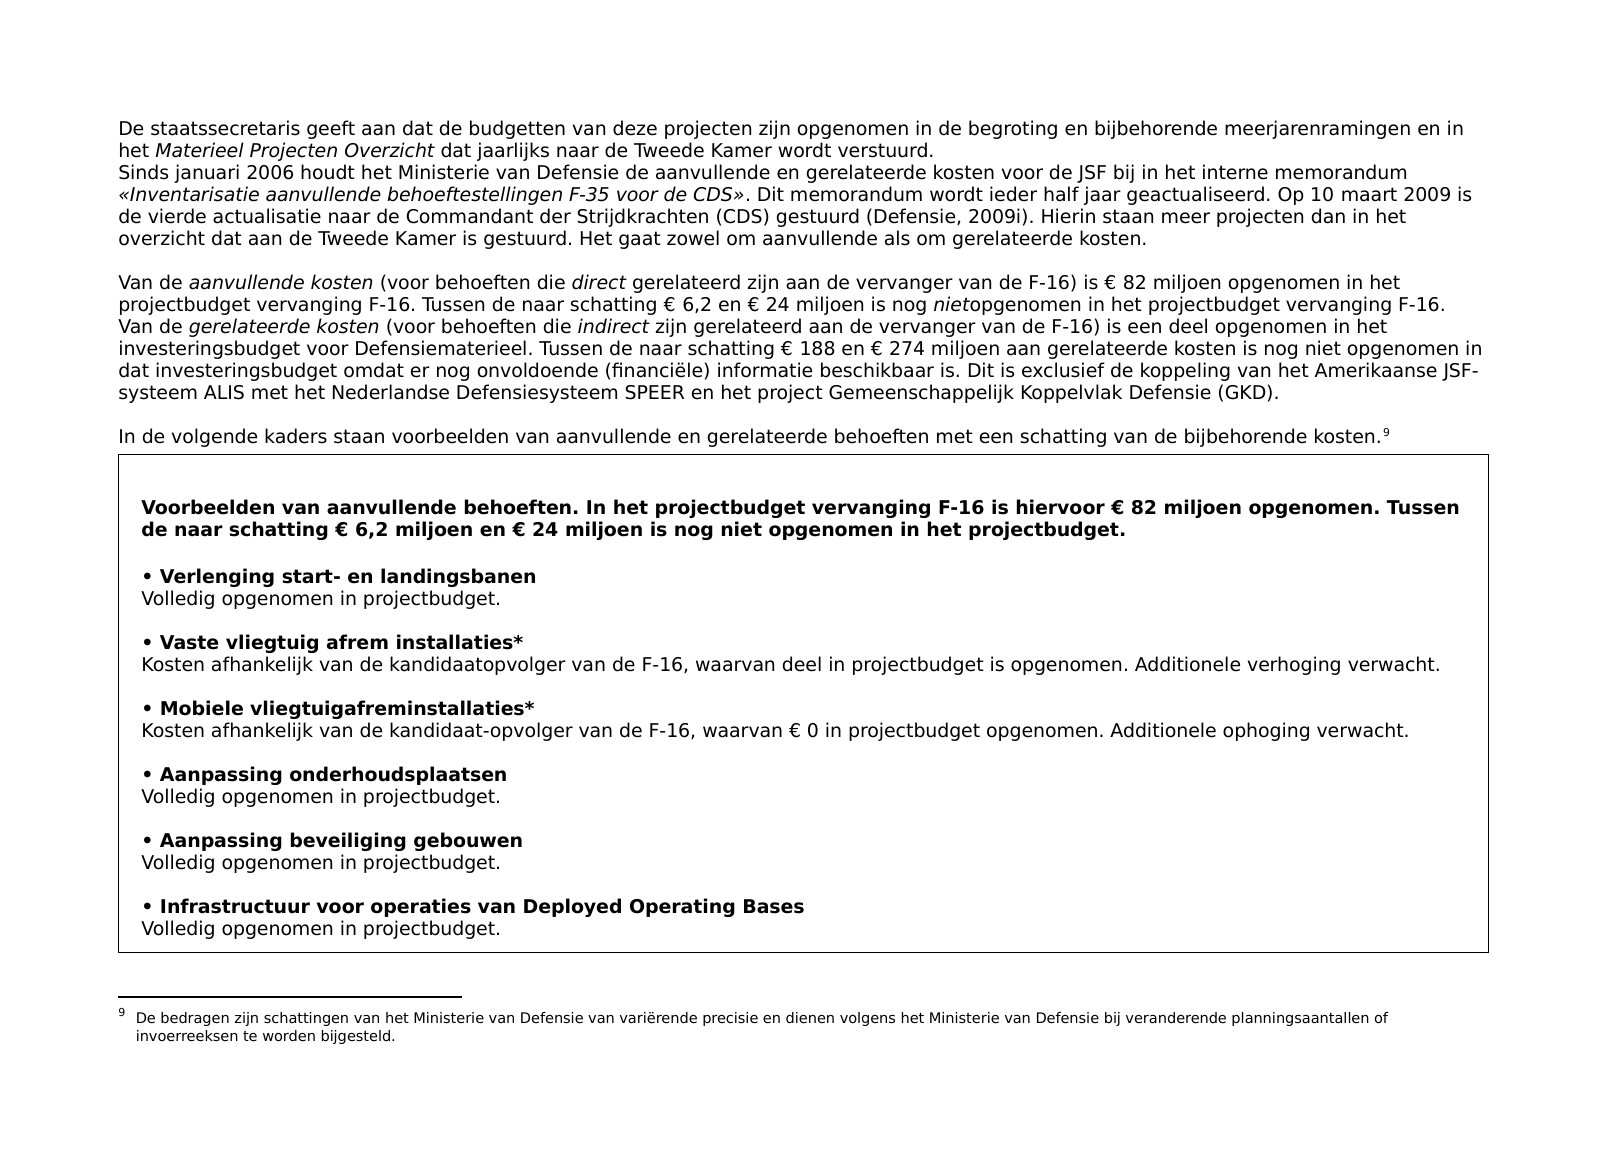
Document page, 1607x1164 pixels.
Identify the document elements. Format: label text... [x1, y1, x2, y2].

table_header Voorbeelden van aanvullende behoeften. In het projectbudget vervanging F-16 is hiervoor € 82 miljoen opgenomen. Tussen de naar schatting € 6,2 miljoen en € 24 miljoen is nog niet opgenomen in het projectbudget. • Verlenging start- en landingsbanen Volledig opgenomen in projectbudget. • Vaste vliegtuig afrem installaties* Kosten afhankelijk van de kandidaatopvolger van de F-16, waarvan deel in projectbudget is opgenomen. Additionele verhoging verwacht. • Mobiele vliegtuigafreminstallaties* Kosten afhankelijk van de kandidaat-opvolger van de F-16, waarvan € 0 in projectbudget opgenomen. Additionele ophoging verwacht. • Aanpassing onderhoudsplaatsen Volledig opgenomen in projectbudget. • Aanpassing beveiliging gebouwen Volledig opgenomen in projectbudget. • Infrastructuur voor operaties van Deployed Operating Bases Volledig opgenomen in projectbudget. [119, 455, 1488, 952]
text In de volgende kaders staan voorbeelden van aanvullende en gerelateerde behoeften met een schatting van de bijbehorende kosten. [118, 426, 1488, 448]
text De bedragen zijn schattingen van het Ministerie van Defensie van variërende precisie en dienen volgens het Ministerie van Defensie bij veranderende planningsaantallen of invoerreeksen te worden bijgesteld. [118, 1006, 1488, 1045]
text Van de gerelateerde kosten (voor behoeften die indirect zijn gerelateerd aan de vervanger van de F-16) is een deel opgenomen in het investeringsbudget voor Defensiematerieel. Tussen de naar schatting € 188 en € 274 miljoen aan gerelateerde kosten is nog niet opgenomen in dat investeringsbudget omdat er nog onvoldoende (financiële) informatie beschikbaar is. Dit is exclusief de koppeling van het Amerikaanse JSF-systeem ALIS met het Nederlandse Defensiesysteem SPEER en het project Gemeenschappelijk Koppelvlak Defensie (GKD). [118, 316, 1488, 404]
text De staatssecretaris geeft aan dat de budgetten van deze projecten zijn opgenomen in de begroting en bijbehorende meerjarenramingen en in het Materieel Projecten Overzicht dat jaarlijks naar de Tweede Kamer wordt verstuurd. [118, 118, 1488, 162]
text Van de aanvullende kosten (voor behoeften die direct gerelateerd zijn aan de vervanger van de F-16) is € 82 miljoen opgenomen in het projectbudget vervanging F-16. Tussen de naar schatting € 6,2 en € 24 miljoen is nog nietopgenomen in het projectbudget vervanging F-16. [118, 272, 1488, 316]
text Sinds januari 2006 houdt het Ministerie van Defensie de aanvullende en gerelateerde kosten voor de JSF bij in het interne memorandum «Inventarisatie aanvullende behoeftestellingen F-35 voor de CDS». Dit memorandum wordt ieder half jaar geactualiseerd. Op 10 maart 2009 is de vierde actualisatie naar de Commandant der Strijdkrachten (CDS) gestuurd (Defensie, 2009i). Hierin staan meer projecten dan in het overzicht dat aan de Tweede Kamer is gestuurd. Het gaat zowel om aanvullende als om gerelateerde kosten. [118, 162, 1488, 250]
